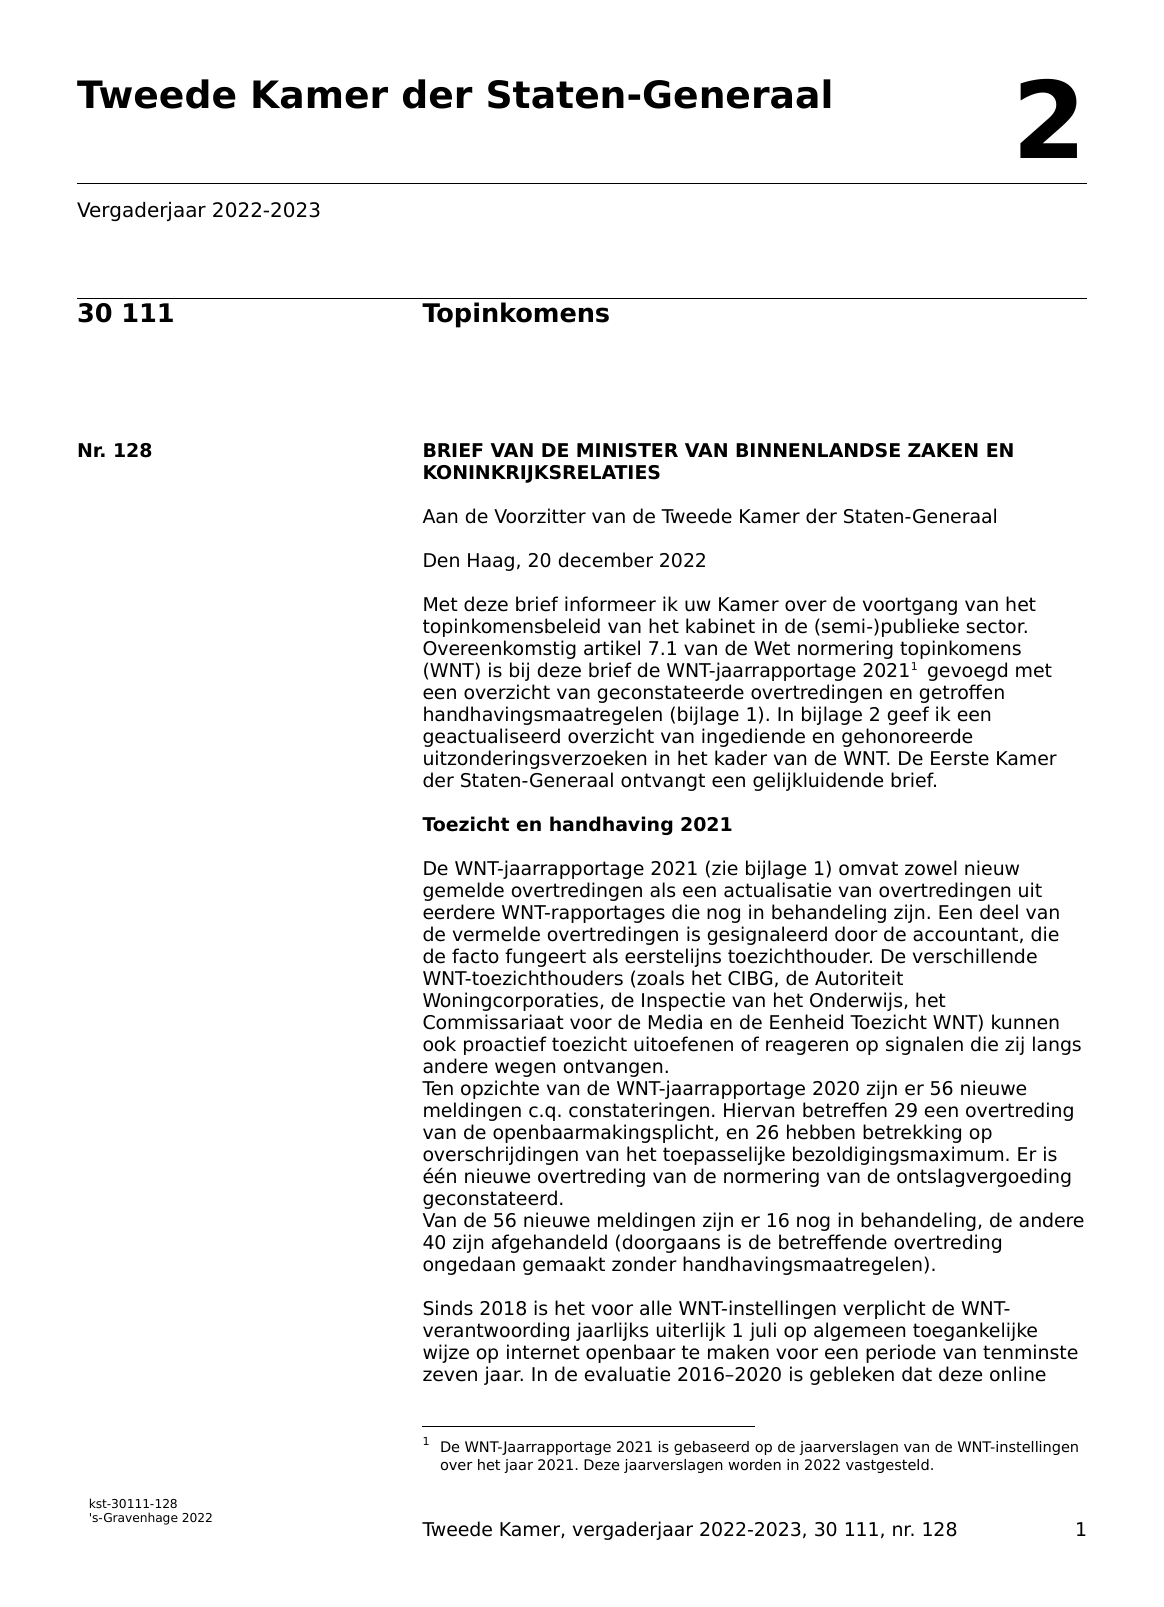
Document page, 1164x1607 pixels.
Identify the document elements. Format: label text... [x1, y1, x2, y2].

text Met deze brief informeer ik uw Kamer over de voortgang van het topinkomensbeleid van het kabinet in de (semi-)publieke sector. Overeenkomstig artikel 7.1 van de Wet normering topinkomens (WNT) is bij deze brief de WNT-jaarrapportage 2021 gevoegd met een overzicht van geconstateerde overtredingen en getroffen handhavingsmaatregelen (bijlage 1). In bijlage 2 geef ik een geactualiseerd overzicht van ingediende en gehonoreerde uitzonderingsverzoeken in het kader van de WNT. De Eerste Kamer der Staten-Generaal ontvangt een gelijkluidende brief. [422, 594, 1087, 792]
subtitle Toezicht en handhaving 2021 [422, 814, 1087, 836]
text Aan de Voorzitter van de Tweede Kamer der Staten-Generaal [422, 506, 1087, 528]
subtitle 30 111 Topinkomens [77, 299, 1087, 329]
text Ten opzichte van de WNT-jaarrapportage 2020 zijn er 56 nieuwe meldingen c.q. constateringen. Hiervan betreffen 29 een overtreding van de openbaarmakingsplicht, en 26 hebben betrekking op overschrijdingen van het toepasselijke bezoldigingsmaximum. Er is één nieuwe overtreding van de normering van de ontslagvergoeding geconstateerd. [422, 1078, 1087, 1210]
table_cell Vergaderjaar 2022-2023 [77, 184, 1087, 298]
text De WNT-Jaarrapportage 2021 is gebaseerd op de jaarverslagen van de WNT-instellingen over het jaar 2021. Deze jaarverslagen worden in 2022 vastgesteld. [422, 1435, 1087, 1474]
text Den Haag, 20 december 2022 [422, 550, 1087, 572]
table_header Tweede Kamer der Staten-Generaal [77, 59, 886, 183]
text De WNT-jaarrapportage 2021 (zie bijlage 1) omvat zowel nieuw gemelde overtredingen als een actualisatie van overtredingen uit eerdere WNT-rapportages die nog in behandeling zijn. Een deel van de vermelde overtredingen is gesignaleerd door de accountant, die de facto fungeert als eerstelijns toezichthouder. De verschillende WNT-toezichthouders (zoals het CIBG, de Autoriteit Woningcorporaties, de Inspectie van het Onderwijs, het Commissariaat voor de Media en de Eenheid Toezicht WNT) kunnen ook proactief toezicht uitoefenen of reageren op signalen die zij langs andere wegen ontvangen. [422, 858, 1087, 1078]
text kst-30111-128 [88, 1497, 323, 1511]
text Van de 56 nieuwe meldingen zijn er 16 nog in behandeling, de andere 40 zijn afgehandeld (doorgaans is de betreffende overtreding ongedaan gemaakt zonder handhavingsmaatregelen). [422, 1210, 1087, 1276]
table_header 2 [886, 59, 1087, 183]
subtitle Nr. 128 BRIEF VAN DE MINISTER VAN BINNENLANDSE ZAKEN EN KONINKRIJKSRELATIES [77, 440, 1087, 484]
text 's-Gravenhage 2022 [88, 1511, 323, 1525]
text Sinds 2018 is het voor alle WNT-instellingen verplicht de WNT-verantwoording jaarlijks uiterlijk 1 juli op algemeen toegankelijke wijze op internet openbaar te maken voor een periode van tenminste zeven jaar. In de evaluatie 2016–2020 is gebleken dat deze online [422, 1298, 1087, 1386]
